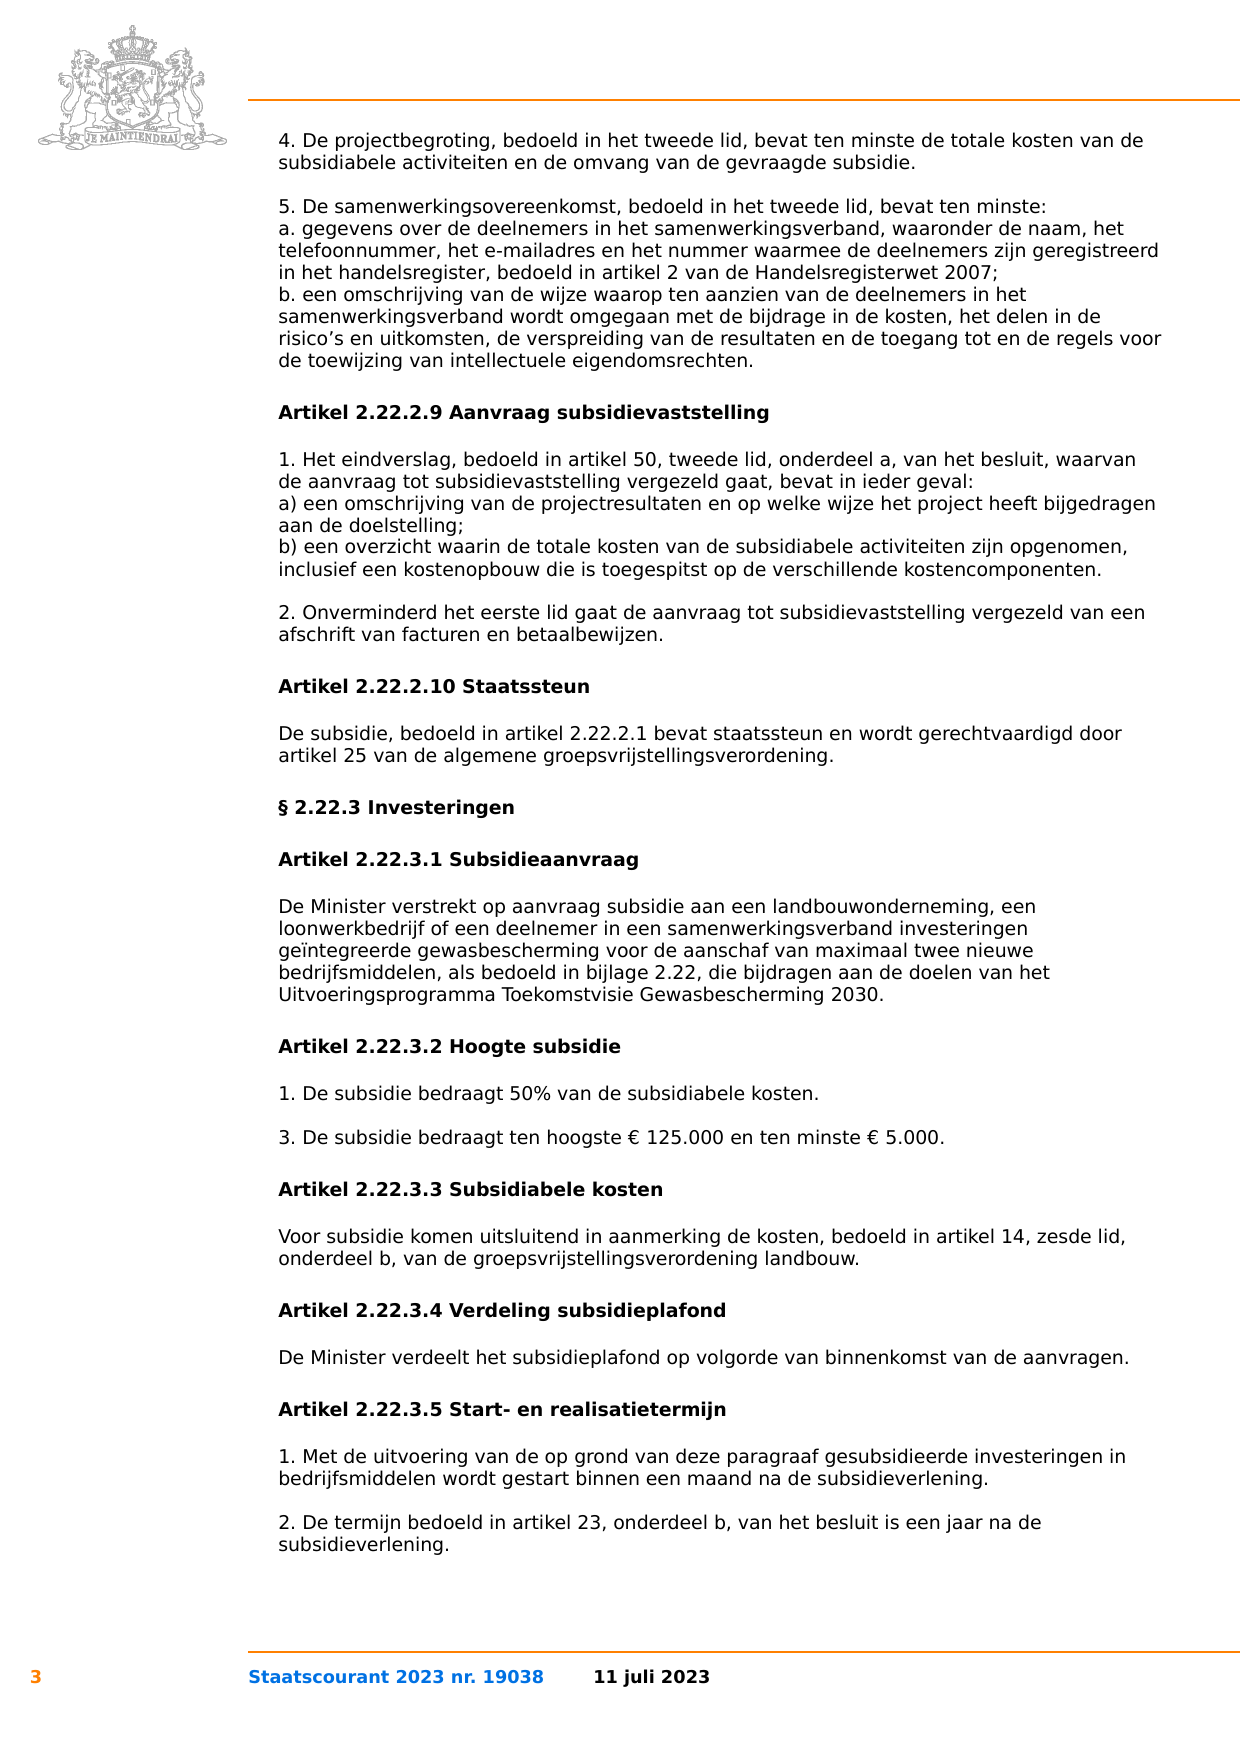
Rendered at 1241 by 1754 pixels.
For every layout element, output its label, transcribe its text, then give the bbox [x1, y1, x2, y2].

text 5. De samenwerkingsovereenkomst, bedoeld in het tweede lid, bevat ten minste: [278, 196, 1163, 218]
text De Minister verdeelt het subsidieplafond op volgorde van binnenkomst van de aanvragen. [278, 1347, 1163, 1369]
text 3. De subsidie bedraagt ten hoogste € 125.000 en ten minste € 5.000. [278, 1127, 1163, 1149]
subtitle Artikel 2.22.3.3 Subsidiabele kosten [278, 1179, 1163, 1201]
text 4. De projectbegroting, bedoeld in het tweede lid, bevat ten minste de totale kosten van de subsidiabele activiteiten en de omvang van de gevraagde subsidie. [278, 130, 1163, 174]
subtitle Artikel 2.22.3.1 Subsidieaanvraag [278, 849, 1163, 871]
text De Minister verstrekt op aanvraag subsidie aan een landbouwonderneming, een loonwerkbedrijf of een deelnemer in een samenwerkingsverband investeringen geïntegreerde gewasbescherming voor de aanschaf van maximaal twee nieuwe bedrijfsmiddelen, als bedoeld in bijlage 2.22, die bijdragen aan de doelen van het Uitvoeringsprogramma Toekomstvisie Gewasbescherming 2030. [278, 896, 1163, 1006]
text b. een omschrijving van de wijze waarop ten aanzien van de deelnemers in het samenwerkingsverband wordt omgegaan met de bijdrage in de kosten, het delen in de risico’s en uitkomsten, de verspreiding van de resultaten en de toegang tot en de regels voor de toewijzing van intellectuele eigendomsrechten. [278, 284, 1163, 372]
subtitle § 2.22.3 Investeringen [278, 797, 1163, 819]
subtitle Artikel 2.22.3.5 Start- en realisatietermijn [278, 1399, 1163, 1421]
text a) een omschrijving van de projectresultaten en op welke wijze het project heeft bijgedragen aan de doelstelling; [278, 492, 1163, 536]
text 1. Met de uitvoering van de op grond van deze paragraaf gesubsidieerde investeringen in bedrijfsmiddelen wordt gestart binnen een maand na de subsidieverlening. [278, 1446, 1163, 1490]
text 2. De termijn bedoeld in artikel 23, onderdeel b, van het besluit is een jaar na de subsidieverlening. [278, 1512, 1163, 1556]
text Voor subsidie komen uitsluitend in aanmerking de kosten, bedoeld in artikel 14, zesde lid, onderdeel b, van de groepsvrijstellingsverordening landbouw. [278, 1226, 1163, 1270]
subtitle Artikel 2.22.2.9 Aanvraag subsidievaststelling [278, 402, 1163, 423]
text b) een overzicht waarin de totale kosten van de subsidiabele activiteiten zijn opgenomen, inclusief een kostenopbouw die is toegespitst op de verschillende kostencomponenten. [278, 536, 1163, 580]
picture [38, 25, 227, 150]
text 1. Het eindverslag, bedoeld in artikel 50, tweede lid, onderdeel a, van het besluit, waarvan de aanvraag tot subsidievaststelling vergezeld gaat, bevat in ieder geval: [278, 448, 1163, 492]
text 2. Onverminderd het eerste lid gaat de aanvraag tot subsidievaststelling vergezeld van een afschrift van facturen en betaalbewijzen. [278, 602, 1163, 646]
text a. gegevens over de deelnemers in het samenwerkingsverband, waaronder de naam, het telefoonnummer, het e-mailadres en het nummer waarmee de deelnemers zijn geregistreerd in het handelsregister, bedoeld in artikel 2 van de Handelsregisterwet 2007; [278, 218, 1163, 284]
text De subsidie, bedoeld in artikel 2.22.2.1 bevat staatssteun en wordt gerechtvaardigd door artikel 25 van de algemene groepsvrijstellingsverordening. [278, 723, 1163, 767]
subtitle Artikel 2.22.2.10 Staatssteun [278, 676, 1163, 698]
subtitle Artikel 2.22.3.2 Hoogte subsidie [278, 1036, 1163, 1058]
subtitle Artikel 2.22.3.4 Verdeling subsidieplafond [278, 1300, 1163, 1322]
text 1. De subsidie bedraagt 50% van de subsidiabele kosten. [278, 1083, 1163, 1105]
